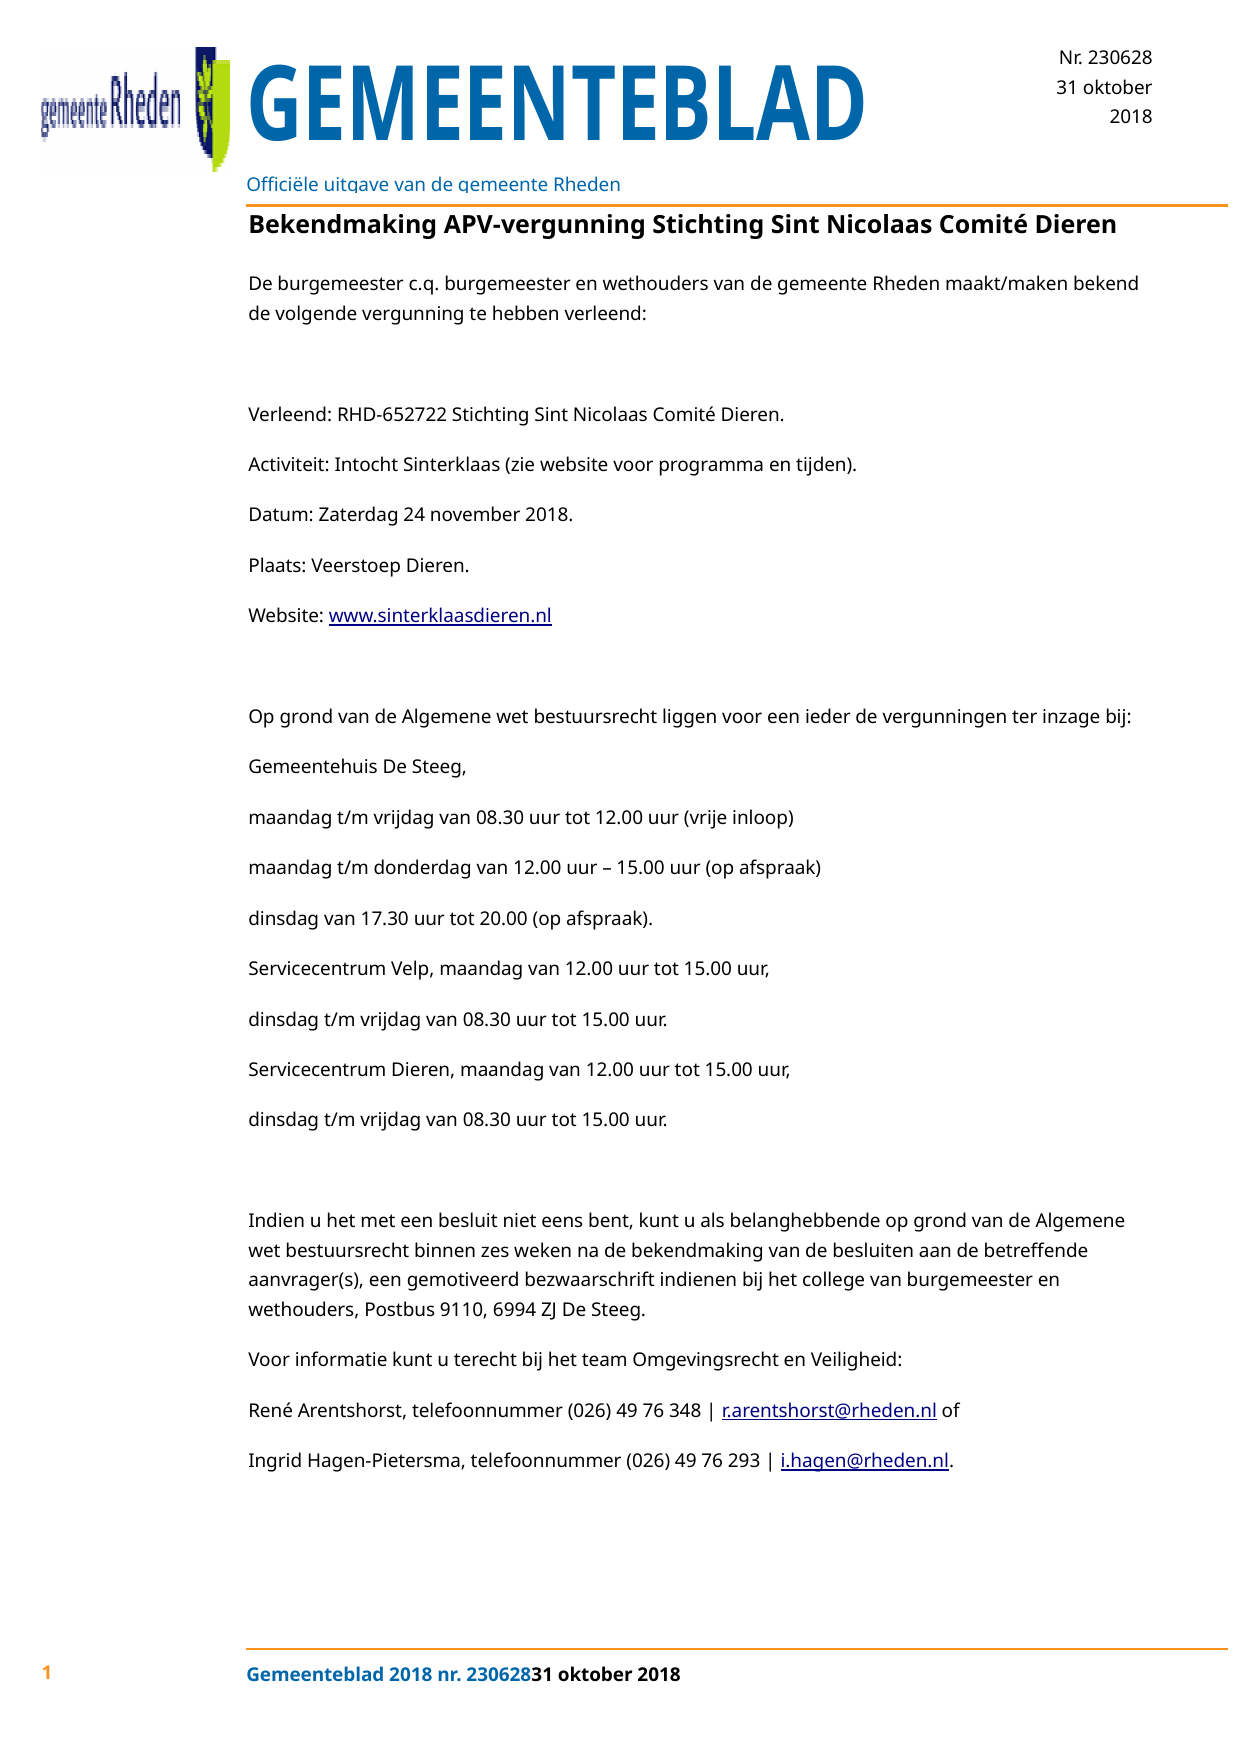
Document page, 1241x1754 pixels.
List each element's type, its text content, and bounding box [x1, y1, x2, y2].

text René Arentshorst, telefoonnummer (026) 49 76 348 | r.arentshorst@rheden.nl of [248, 1397, 1152, 1423]
text dinsdag van 17.30 uur tot 20.00 (op afspraak). [248, 905, 1152, 931]
text Verleend: RHD-652722 Stichting Sint Nicolaas Comité Dieren. [248, 401, 1152, 426]
text Bekendmaking APV-vergunning Stichting Sint Nicolaas Comité Dieren [248, 207, 1152, 241]
text Datum: Zaterdag 24 november 2018. [248, 502, 1152, 527]
text dinsdag t/m vrijdag van 08.30 uur tot 15.00 uur. [248, 1107, 1152, 1132]
text maandag t/m donderdag van 12.00 uur – 15.00 uur (op afspraak) [248, 854, 1152, 880]
text Activiteit: Intocht Sinterklaas (zie website voor programma en tijden). [248, 451, 1152, 477]
picture [41, 47, 231, 172]
text Ingrid Hagen-Pietersma, telefoonnummer (026) 49 76 293 | i.hagen@rheden.nl. [248, 1447, 1152, 1473]
text maandag t/m vrijdag van 08.30 uur tot 12.00 uur (vrije inloop) [248, 804, 1152, 830]
text Servicecentrum Dieren, maandag van 12.00 uur tot 15.00 uur, [248, 1056, 1152, 1082]
text Indien u het met een besluit niet eens bent, kunt u als belanghebbende op grond van de Algemene wet bestuursrecht binnen zes weken na de bekendmaking van de besluiten aan de betreffende aanvrager(s), een gemotiveerd bezwaarschrift indienen bij het college van burgemeester en wethouders, Postbus 9110, 6994 ZJ De Steeg. [248, 1207, 1152, 1322]
text dinsdag t/m vrijdag van 08.30 uur tot 15.00 uur. [248, 1006, 1152, 1031]
text Website: www.sinterklaasdieren.nl [248, 602, 1152, 628]
text Op grond van de Algemene wet bestuursrecht liggen voor een ieder de vergunningen ter inzage bij: [248, 703, 1152, 729]
text De burgemeester c.q. burgemeester en wethouders van de gemeente Rheden maakt/maken bekend de volgende vergunning te hebben verleend: [248, 270, 1152, 326]
text Plaats: Veerstoep Dieren. [248, 552, 1152, 578]
text Gemeentehuis De Steeg, [248, 754, 1152, 779]
text Voor informatie kunt u terecht bij het team Omgevingsrecht en Veiligheid: [248, 1347, 1152, 1372]
text Servicecentrum Velp, maandag van 12.00 uur tot 15.00 uur, [248, 955, 1152, 981]
